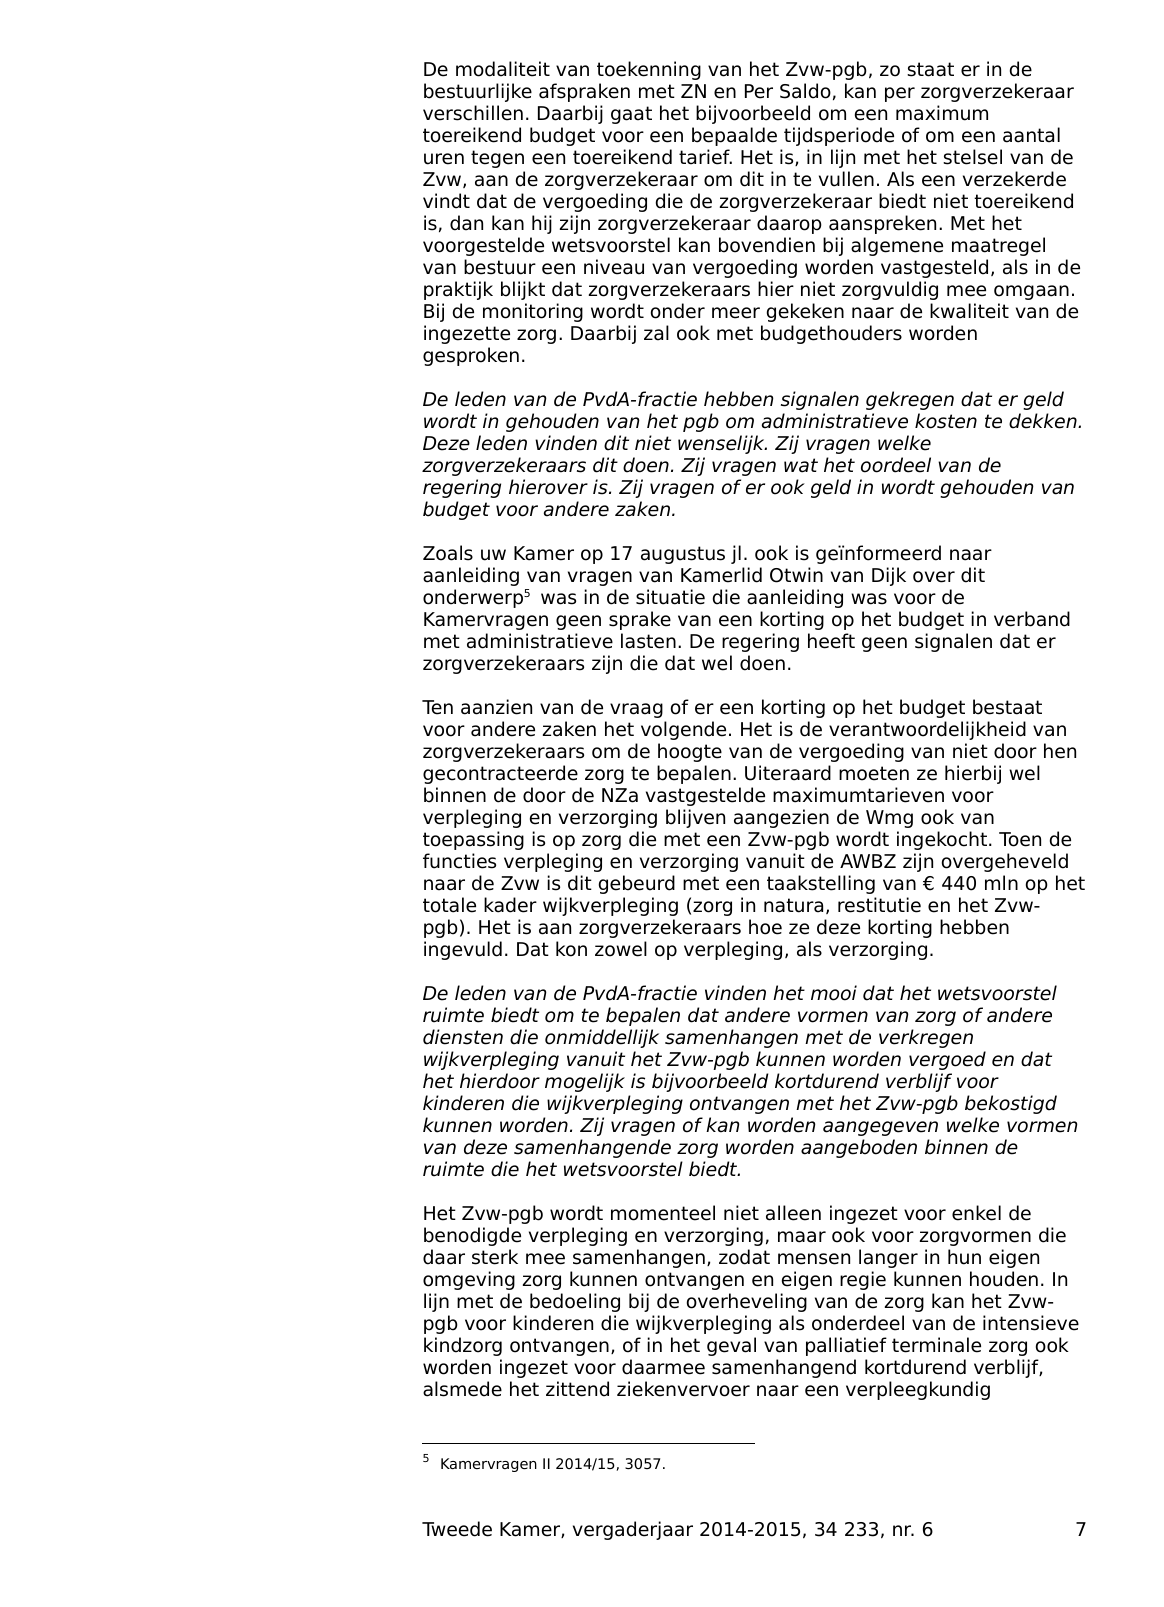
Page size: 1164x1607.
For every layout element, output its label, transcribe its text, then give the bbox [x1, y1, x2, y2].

text De modaliteit van toekenning van het Zvw-pgb, zo staat er in de bestuurlijke afspraken met ZN en Per Saldo, kan per zorgverzekeraar verschillen. Daarbij gaat het bijvoorbeeld om een maximum toereikend budget voor een bepaalde tijdsperiode of om een aantal uren tegen een toereikend tarief. Het is, in lijn met het stelsel van de Zvw, aan de zorgverzekeraar om dit in te vullen. Als een verzekerde vindt dat de vergoeding die de zorgverzekeraar biedt niet toereikend is, dan kan hij zijn zorgverzekeraar daarop aanspreken. Met het voorgestelde wetsvoorstel kan bovendien bij algemene maatregel van bestuur een niveau van vergoeding worden vastgesteld, als in de praktijk blijkt dat zorgverzekeraars hier niet zorgvuldig mee omgaan. [422, 59, 1087, 301]
text Kamervragen II 2014/15, 3057. [422, 1452, 1087, 1474]
text Het Zvw-pgb wordt momenteel niet alleen ingezet voor enkel de benodigde verpleging en verzorging, maar ook voor zorgvormen die daar sterk mee samenhangen, zodat mensen langer in hun eigen omgeving zorg kunnen ontvangen en eigen regie kunnen houden. In lijn met de bedoeling bij de overheveling van de zorg kan het Zvw-pgb voor kinderen die wijkverpleging als onderdeel van de intensieve kindzorg ontvangen, of in het geval van palliatief terminale zorg ook worden ingezet voor daarmee samenhangend kortdurend verblijf, alsmede het zittend ziekenvervoer naar een verpleegkundig [422, 1203, 1087, 1401]
text De leden van de PvdA-fractie vinden het mooi dat het wetsvoorstel ruimte biedt om te bepalen dat andere vormen van zorg of andere diensten die onmiddellijk samenhangen met de verkregen wijkverpleging vanuit het Zvw-pgb kunnen worden vergoed en dat het hierdoor mogelijk is bijvoorbeeld kortdurend verblijf voor kinderen die wijkverpleging ontvangen met het Zvw-pgb bekostigd kunnen worden. Zij vragen of kan worden aangegeven welke vormen van deze samenhangende zorg worden aangeboden binnen de ruimte die het wetsvoorstel biedt. [422, 983, 1087, 1181]
text Zoals uw Kamer op 17 augustus jl. ook is geïnformeerd naar aanleiding van vragen van Kamerlid Otwin van Dijk over dit onderwerp was in de situatie die aanleiding was voor de Kamervragen geen sprake van een korting op het budget in verband met administratieve lasten. De regering heeft geen signalen dat er zorgverzekeraars zijn die dat wel doen. [422, 543, 1087, 675]
text De leden van de PvdA-fractie hebben signalen gekregen dat er geld wordt in gehouden van het pgb om administratieve kosten te dekken. Deze leden vinden dit niet wenselijk. Zij vragen welke zorgverzekeraars dit doen. Zij vragen wat het oordeel van de regering hierover is. Zij vragen of er ook geld in wordt gehouden van budget voor andere zaken. [422, 389, 1087, 521]
text Bij de monitoring wordt onder meer gekeken naar de kwaliteit van de ingezette zorg. Daarbij zal ook met budgethouders worden gesproken. [422, 301, 1087, 367]
text Ten aanzien van de vraag of er een korting op het budget bestaat voor andere zaken het volgende. Het is de verantwoordelijkheid van zorgverzekeraars om de hoogte van de vergoeding van niet door hen gecontracteerde zorg te bepalen. Uiteraard moeten ze hierbij wel binnen de door de NZa vastgestelde maximumtarieven voor verpleging en verzorging blijven aangezien de Wmg ook van toepassing is op zorg die met een Zvw-pgb wordt ingekocht. Toen de functies verpleging en verzorging vanuit de AWBZ zijn overgeheveld naar de Zvw is dit gebeurd met een taakstelling van € 440 mln op het totale kader wijkverpleging (zorg in natura, restitutie en het Zvw-pgb). Het is aan zorgverzekeraars hoe ze deze korting hebben ingevuld. Dat kon zowel op verpleging, als verzorging. [422, 697, 1087, 961]
